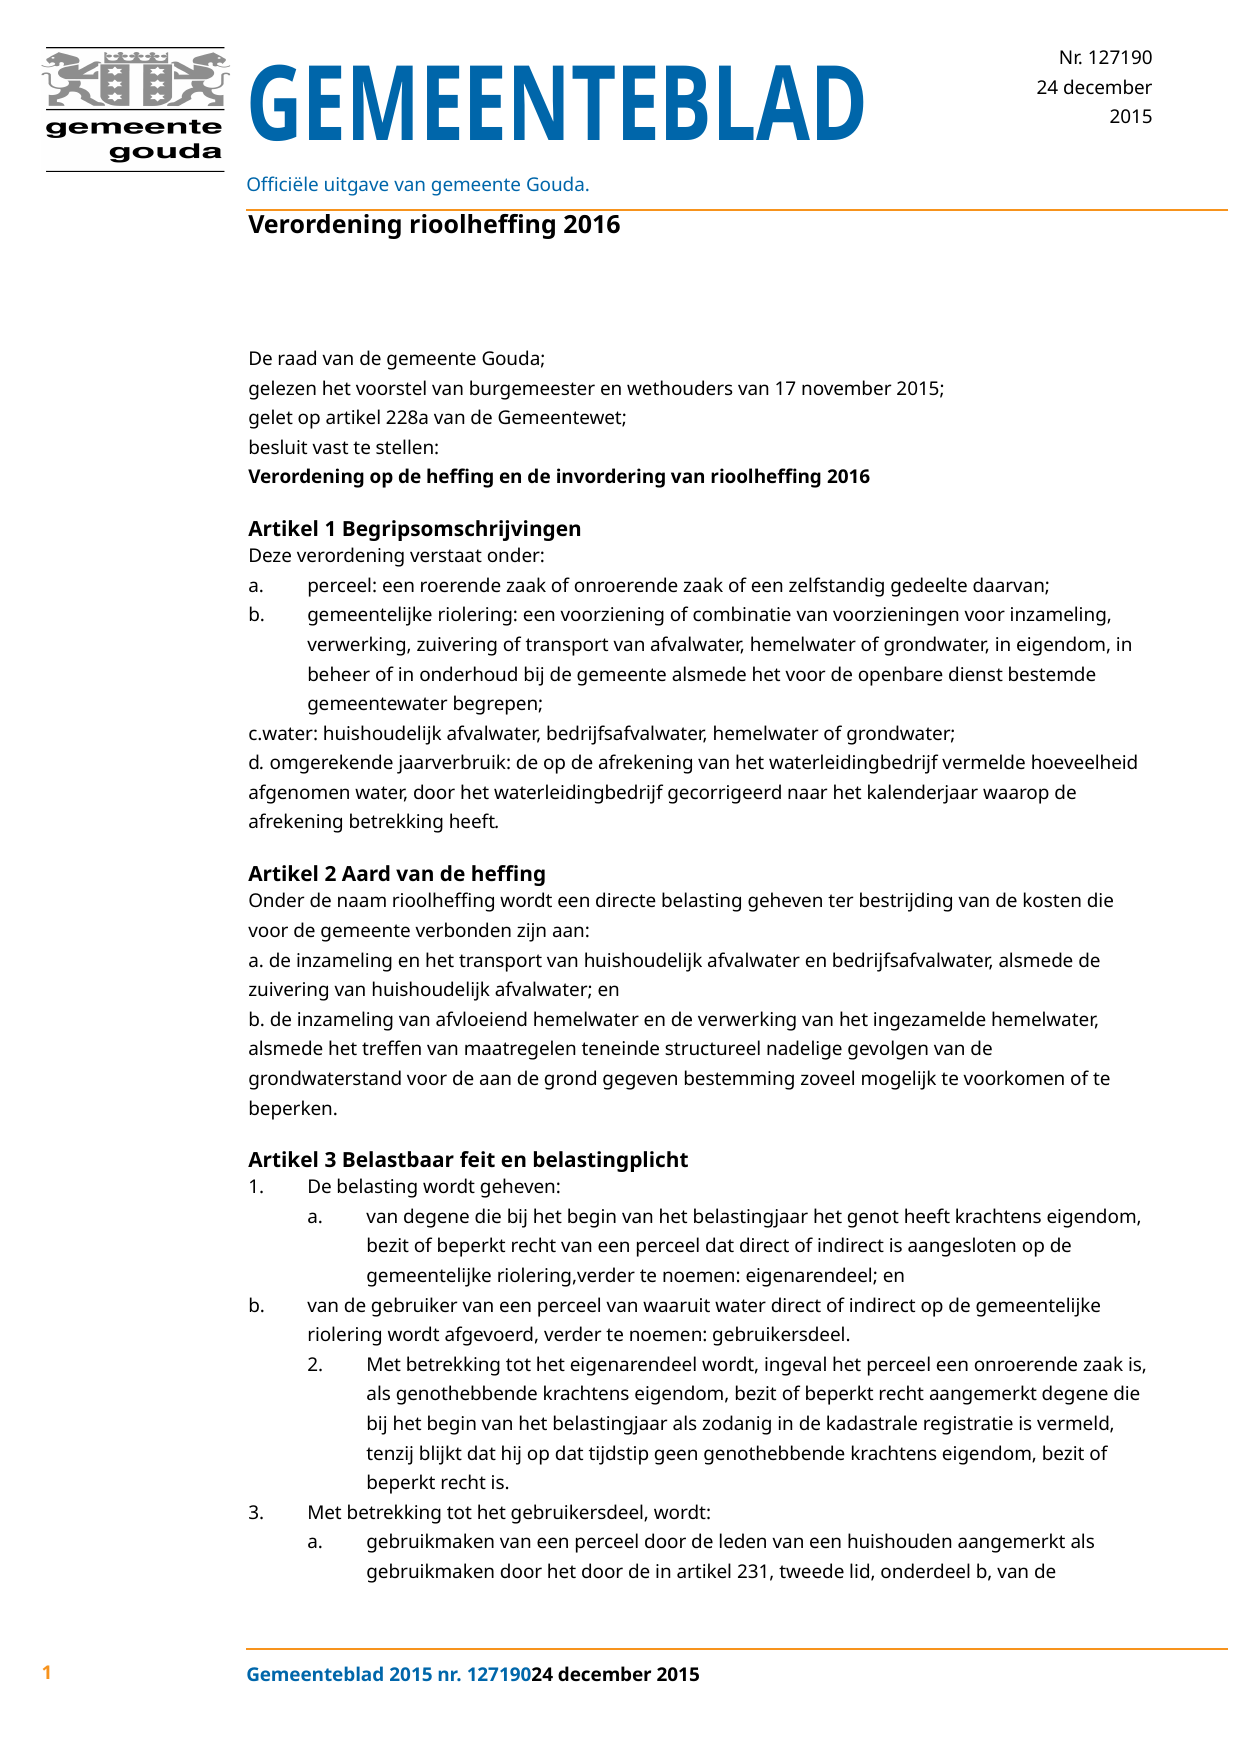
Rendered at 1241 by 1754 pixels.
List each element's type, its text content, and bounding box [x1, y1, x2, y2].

text Artikel 1 Begripsomschrijvingen [248, 514, 1152, 542]
text Deze verordening verstaat onder: [248, 542, 1152, 568]
list perceel: een roerende zaak of onroerende zaak of een zelfstandig gedeelte daarvan; [248, 572, 1152, 598]
text Verordening op de heffing en de invordering van rioolheffing 2016 [248, 464, 1152, 489]
text Artikel 3 Belastbaar feit en belastingplicht [248, 1145, 1152, 1173]
list van de gebruiker van een perceel van waaruit water direct of indirect op de gemeentelijke riolering wordt afgevoerd, verder te noemen: gebruikersdeel. [248, 1292, 1152, 1347]
text a. de inzameling en het transport van huishoudelijk afvalwater en bedrijfsafvalwater, alsmede de zuivering van huishoudelijk afvalwater; en [248, 947, 1152, 1002]
text Artikel 2 Aard van de heffing [248, 859, 1152, 888]
list gebruikmaken van een perceel door de leden van een huishouden aangemerkt als gebruikmaken door het door de in artikel 231, tweede lid, onderdeel b, van de [307, 1528, 1152, 1584]
text besluit vast te stellen: [248, 434, 1152, 460]
text c.water: huishoudelijk afvalwater, bedrijfsafvalwater, hemelwater of grondwater; [248, 720, 1152, 746]
picture [41, 47, 231, 172]
text d. omgerekende jaarverbruik: de op de afrekening van het waterleidingbedrijf vermelde hoeveelheid afgenomen water, door het waterleidingbedrijf gecorrigeerd naar het kalenderjaar waarop de afrekening betrekking heeft. [248, 749, 1152, 834]
text gelezen het voorstel van burgemeester en wethouders van 17 november 2015; [248, 375, 1152, 401]
text Verordening rioolheffing 2016 [248, 211, 1152, 241]
list gemeentelijke riolering: een voorziening of combinatie van voorzieningen voor inzameling, verwerking, zuivering of transport van afvalwater, hemelwater of grondwater, in eigendom, in beheer of in onderhoud bij de gemeente alsmede het voor de openbare dienst bestemde gemeentewater begrepen; [248, 602, 1152, 716]
list Met betrekking tot het eigenarendeel wordt, ingeval het perceel een onroerende zaak is, als genothebbende krachtens eigendom, bezit of beperkt recht aangemerkt degene die bij het begin van het belastingjaar als zodanig in de kadastrale registratie is vermeld, tenzij blijkt dat hij op dat tijdstip geen genothebbende krachtens eigendom, bezit of beperkt recht is. [307, 1351, 1152, 1495]
list Met betrekking tot het gebruikersdeel, wordt: [248, 1499, 1152, 1525]
text Onder de naam rioolheffing wordt een directe belasting geheven ter bestrijding van de kosten die voor de gemeente verbonden zijn aan: [248, 888, 1152, 943]
text De raad van de gemeente Gouda; [248, 345, 1152, 371]
list van degene die bij het begin van het belastingjaar het genot heeft krachtens eigendom, bezit of beperkt recht van een perceel dat direct of indirect is aangesloten op de gemeentelijke riolering,verder te noemen: eigenarendeel; en [307, 1203, 1152, 1288]
text b. de inzameling van afvloeiend hemelwater en de verwerking van het ingezamelde hemelwater, alsmede het treffen van maatregelen teneinde structureel nadelige gevolgen van de grondwaterstand voor de aan de grond gegeven bestemming zoveel mogelijk te voorkomen of te beperken. [248, 1006, 1152, 1120]
list De belasting wordt geheven: [248, 1173, 1152, 1199]
text gelet op artikel 228a van de Gemeentewet; [248, 404, 1152, 430]
